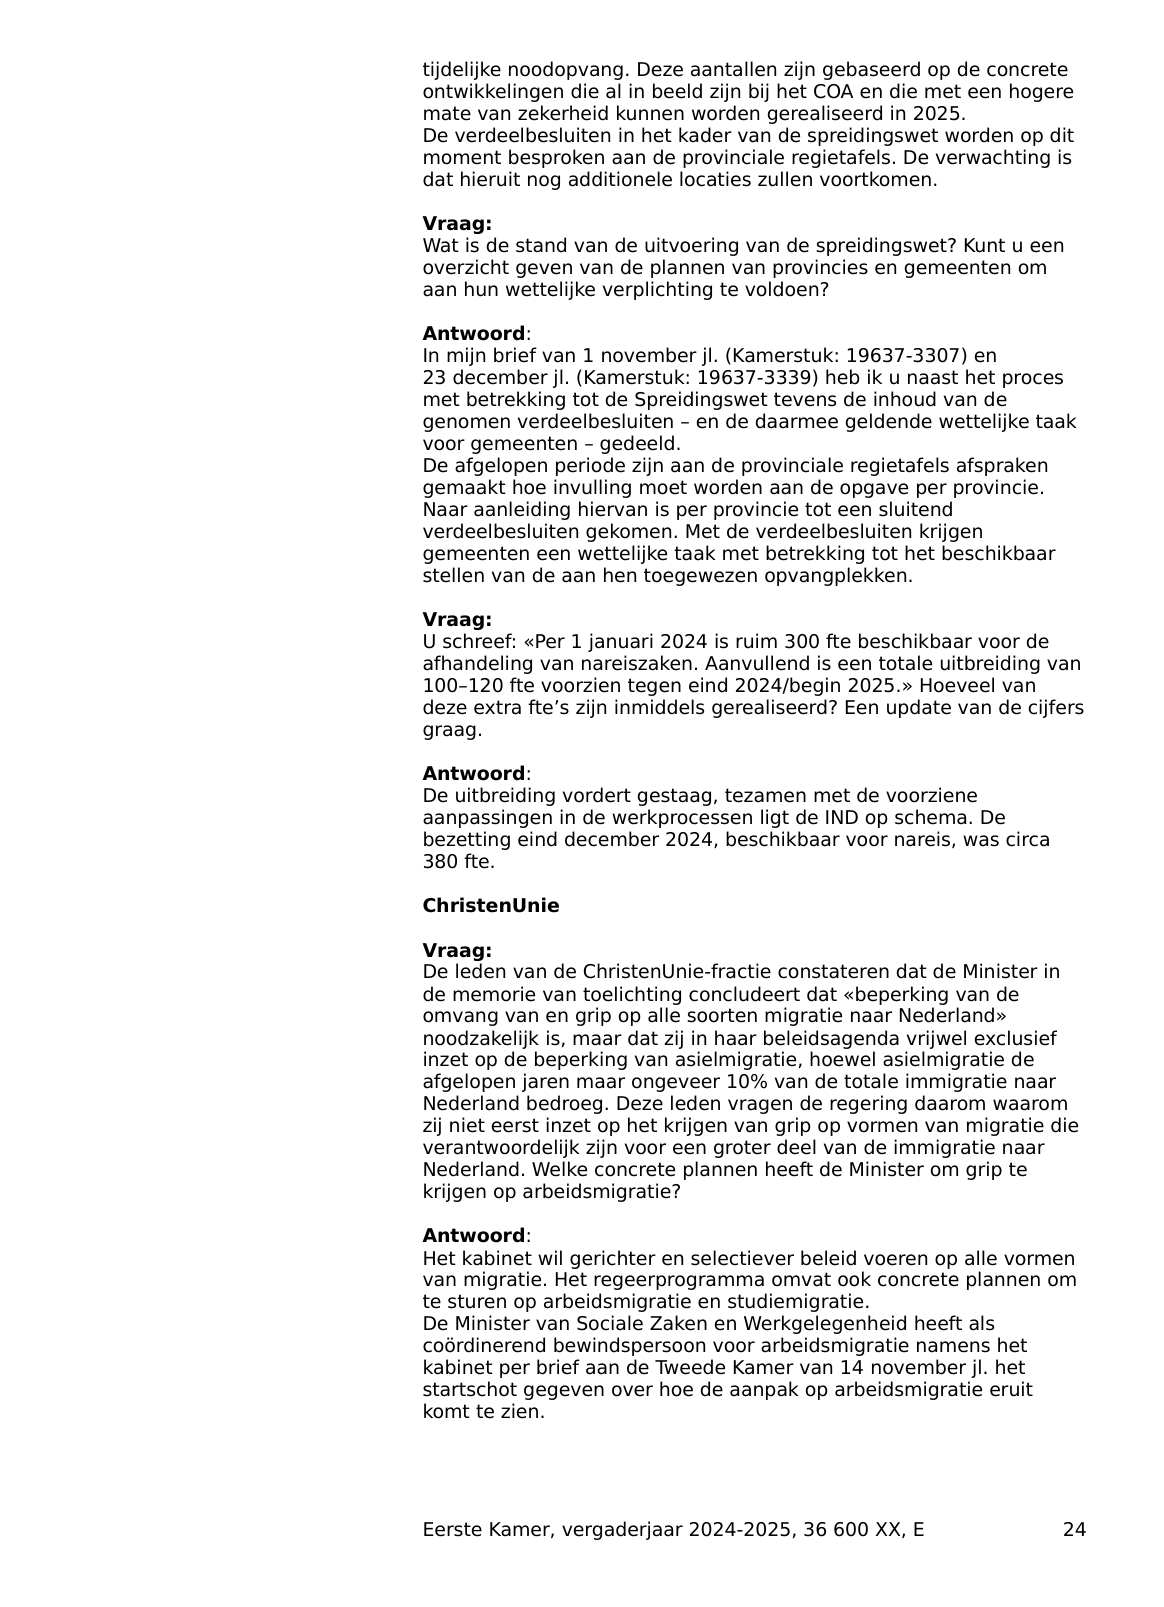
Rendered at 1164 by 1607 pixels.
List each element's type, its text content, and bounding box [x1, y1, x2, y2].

text Vraag: [422, 609, 1087, 631]
text De afgelopen periode zijn aan de provinciale regietafels afspraken gemaakt hoe invulling moet worden aan de opgave per provincie. Naar aanleiding hiervan is per provincie tot een sluitend verdeelbesluiten gekomen. Met de verdeelbesluiten krijgen gemeenten een wettelijke taak met betrekking tot het beschikbaar stellen van de aan hen toegewezen opvangplekken. [422, 455, 1087, 587]
text Antwoord: [422, 1225, 1087, 1247]
text tijdelijke noodopvang. Deze aantallen zijn gebaseerd op de concrete ontwikkelingen die al in beeld zijn bij het COA en die met een hogere mate van zekerheid kunnen worden gerealiseerd in 2025. [422, 59, 1087, 125]
text Het kabinet wil gerichter en selectiever beleid voeren op alle vormen van migratie. Het regeerprogramma omvat ook concrete plannen om te sturen op arbeidsmigratie en studiemigratie. [422, 1247, 1087, 1313]
text Antwoord: [422, 763, 1087, 785]
text De Minister van Sociale Zaken en Werkgelegenheid heeft als coördinerend bewindspersoon voor arbeidsmigratie namens het kabinet per brief aan de Tweede Kamer van 14 november jl. het startschot gegeven over hoe de aanpak op arbeidsmigratie eruit komt te zien. [422, 1313, 1087, 1423]
text U schreef: «Per 1 januari 2024 is ruim 300 fte beschikbaar voor de afhandeling van nareiszaken. Aanvullend is een totale uitbreiding van 100–120 fte voorzien tegen eind 2024/begin 2025.» Hoeveel van deze extra fte’s zijn inmiddels gerealiseerd? Een update van de cijfers graag. [422, 631, 1087, 741]
text Wat is de stand van de uitvoering van de spreidingswet? Kunt u een overzicht geven van de plannen van provincies en gemeenten om aan hun wettelijke verplichting te voldoen? [422, 235, 1087, 301]
text De verdeelbesluiten in het kader van de spreidingswet worden op dit moment besproken aan de provinciale regietafels. De verwachting is dat hieruit nog additionele locaties zullen voortkomen. [422, 125, 1087, 191]
text Vraag: [422, 213, 1087, 235]
text Antwoord: [422, 323, 1087, 345]
text In mijn brief van 1 november jl. (Kamerstuk: 19637-3307) en 23 december jl. (Kamerstuk: 19637-3339) heb ik u naast het proces met betrekking tot de Spreidingswet tevens de inhoud van de genomen verdeelbesluiten – en de daarmee geldende wettelijke taak voor gemeenten – gedeeld. [422, 345, 1087, 455]
text Vraag: [422, 939, 1087, 961]
subtitle ChristenUnie [422, 895, 1087, 917]
text De uitbreiding vordert gestaag, tezamen met de voorziene aanpassingen in de werkprocessen ligt de IND op schema. De bezetting eind december 2024, beschikbaar voor nareis, was circa 380 fte. [422, 785, 1087, 873]
text De leden van de ChristenUnie-fractie constateren dat de Minister in de memorie van toelichting concludeert dat «beperking van de omvang van en grip op alle soorten migratie naar Nederland» noodzakelijk is, maar dat zij in haar beleidsagenda vrijwel exclusief inzet op de beperking van asielmigratie, hoewel asielmigratie de afgelopen jaren maar ongeveer 10% van de totale immigratie naar Nederland bedroeg. Deze leden vragen de regering daarom waarom zij niet eerst inzet op het krijgen van grip op vormen van migratie die verantwoordelijk zijn voor een groter deel van de immigratie naar Nederland. Welke concrete plannen heeft de Minister om grip te krijgen op arbeidsmigratie? [422, 961, 1087, 1203]
